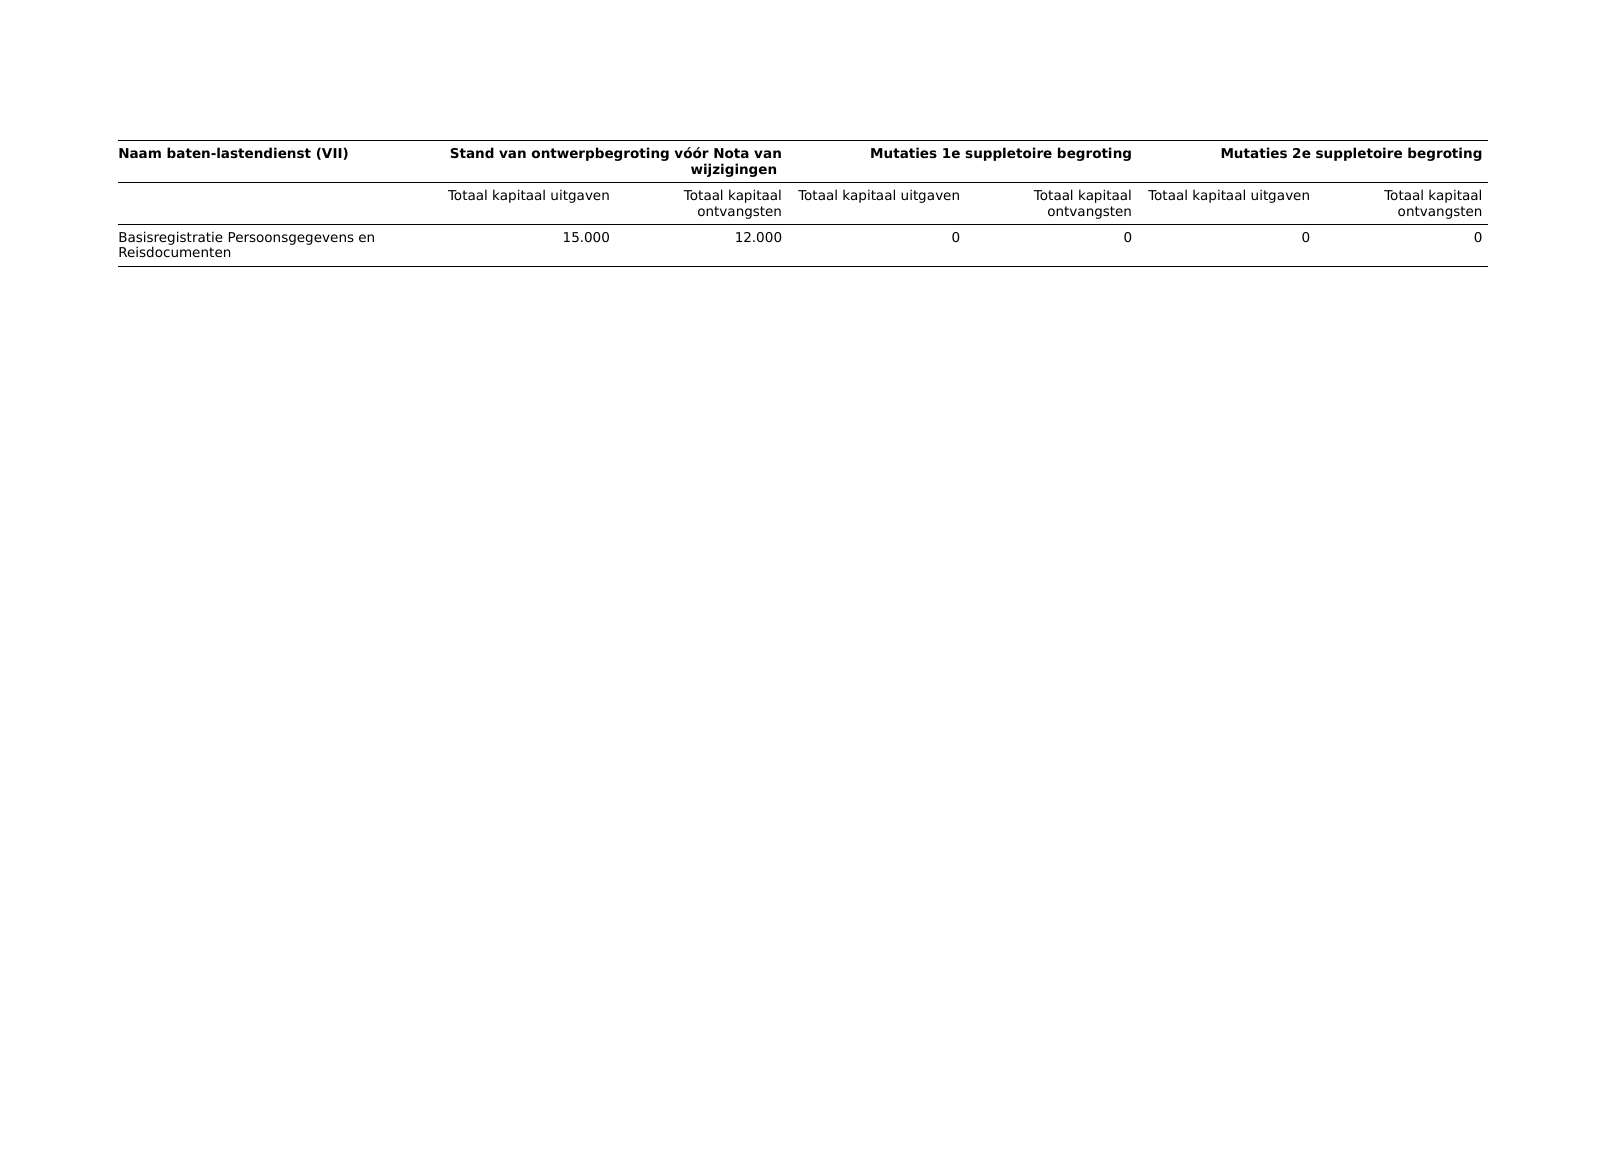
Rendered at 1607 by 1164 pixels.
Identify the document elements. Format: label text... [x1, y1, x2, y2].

table_cell Totaal kapitaal uitgaven [1138, 183, 1316, 224]
table_cell 0 [1316, 225, 1488, 266]
table_header Naam baten-lastendienst (VII) [118, 141, 437, 182]
table_cell Totaal kapitaal ontvangsten [616, 183, 788, 224]
table_cell Totaal kapitaal ontvangsten [966, 183, 1138, 224]
table_header Mutaties 2e suppletoire begroting [1138, 141, 1488, 182]
table_cell 0 [966, 225, 1138, 266]
table_cell 0 [788, 225, 966, 266]
table_cell Totaal kapitaal uitgaven [788, 183, 966, 224]
table_cell Totaal kapitaal uitgaven [438, 183, 616, 224]
table_cell 0 [1138, 225, 1316, 266]
table_cell 12.000 [616, 225, 788, 266]
table_cell Totaal kapitaal ontvangsten [1316, 183, 1488, 224]
table_cell Basisregistratie Persoonsgegevens en Reisdocumenten [118, 225, 437, 266]
table_cell [118, 183, 437, 224]
table_header Mutaties 1e suppletoire begroting [788, 141, 1138, 182]
table_header Stand van ontwerpbegroting vóór Nota van wijzigingen [438, 141, 788, 182]
table_cell 15.000 [438, 225, 616, 266]
